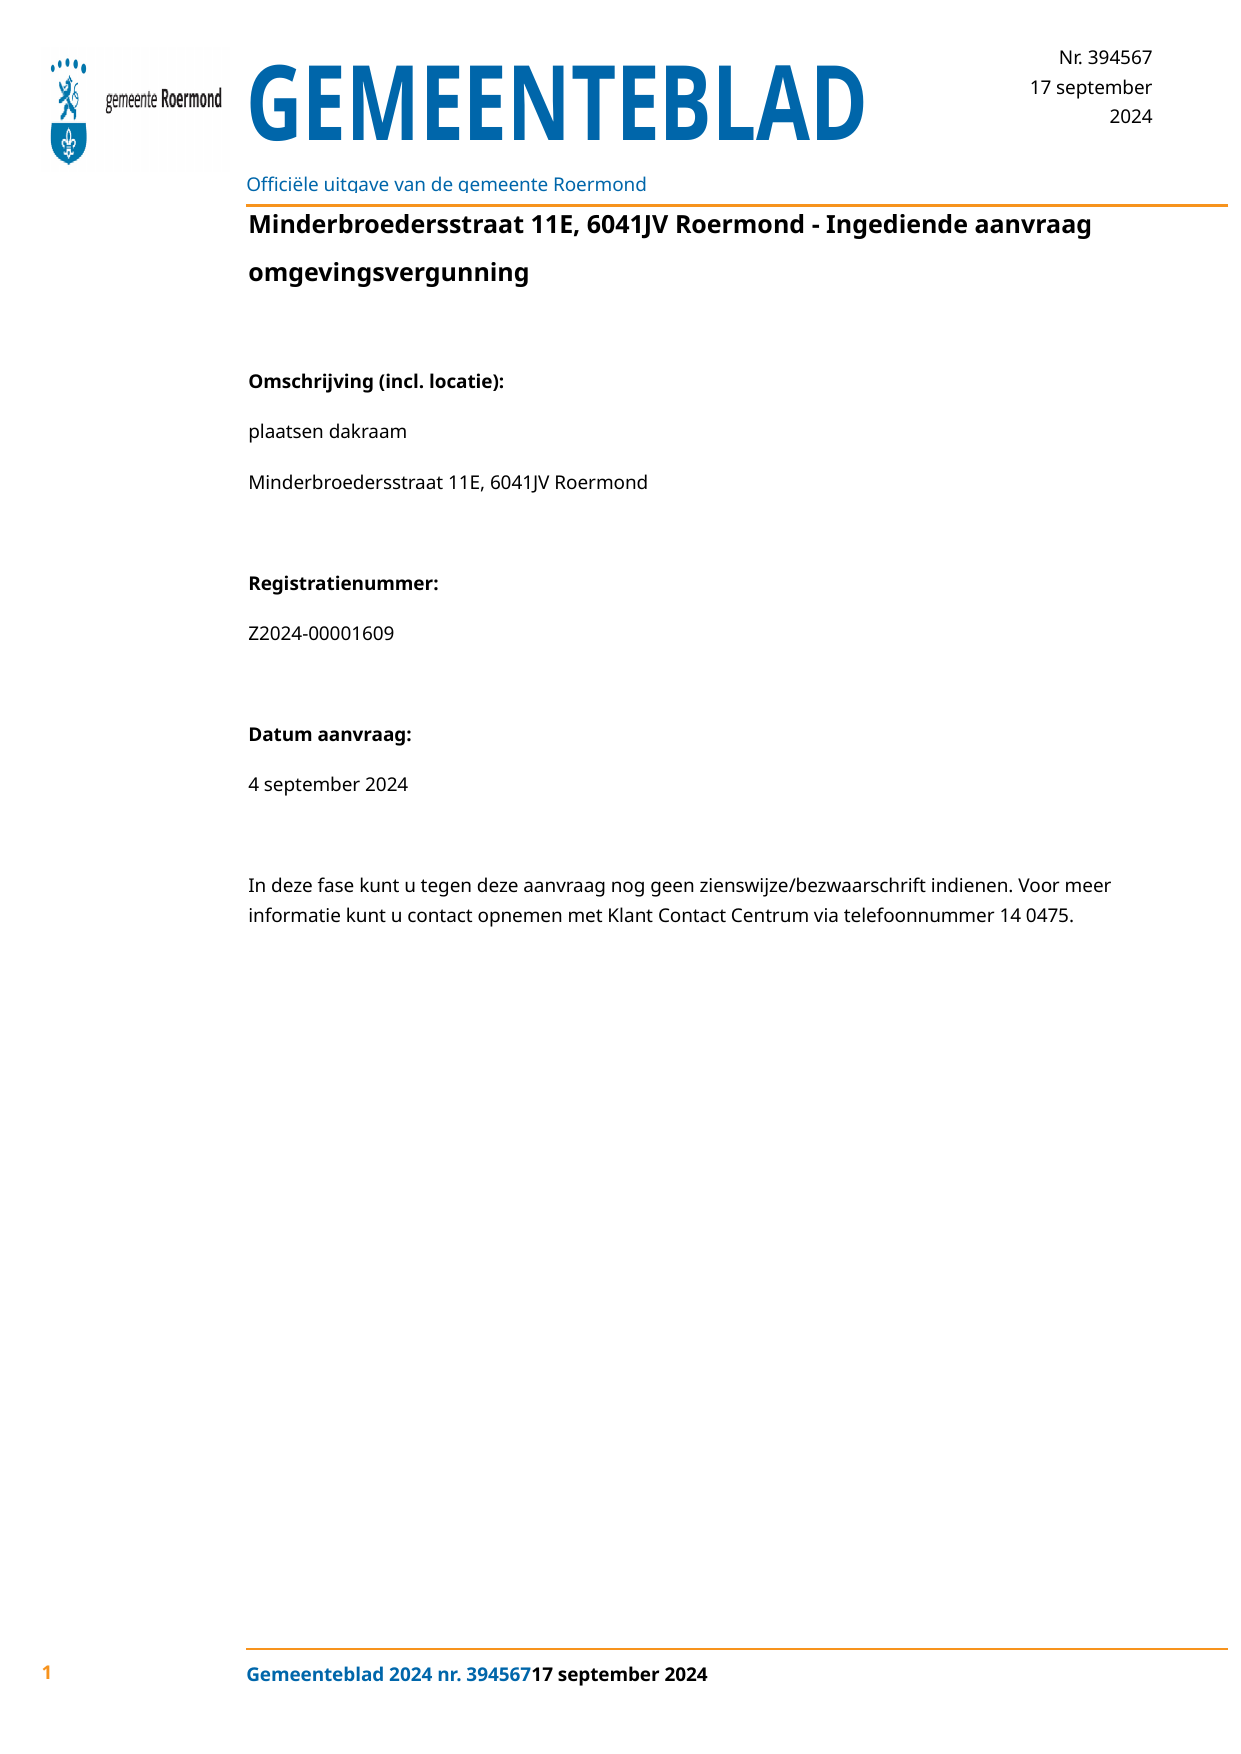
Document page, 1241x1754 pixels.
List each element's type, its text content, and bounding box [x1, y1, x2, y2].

text Registratienummer: [248, 570, 1152, 596]
text plaatsen dakraam [248, 419, 1152, 444]
text Minderbroedersstraat 11E, 6041JV Roermond - Ingediende aanvraag omgevingsvergunning [248, 207, 1152, 288]
text 4 september 2024 [248, 772, 1152, 797]
text Datum aanvraag: [248, 721, 1152, 747]
text Omschrijving (incl. locatie): [248, 368, 1152, 394]
text Minderbroedersstraat 11E, 6041JV Roermond [248, 469, 1152, 495]
text In deze fase kunt u tegen deze aanvraag nog geen zienswijze/bezwaarschrift indienen. Voor meer informatie kunt u contact opnemen met Klant Contact Centrum via telefoonnummer 14 0475. [248, 872, 1152, 928]
picture [41, 47, 231, 172]
text Z2024-00001609 [248, 620, 1152, 646]
